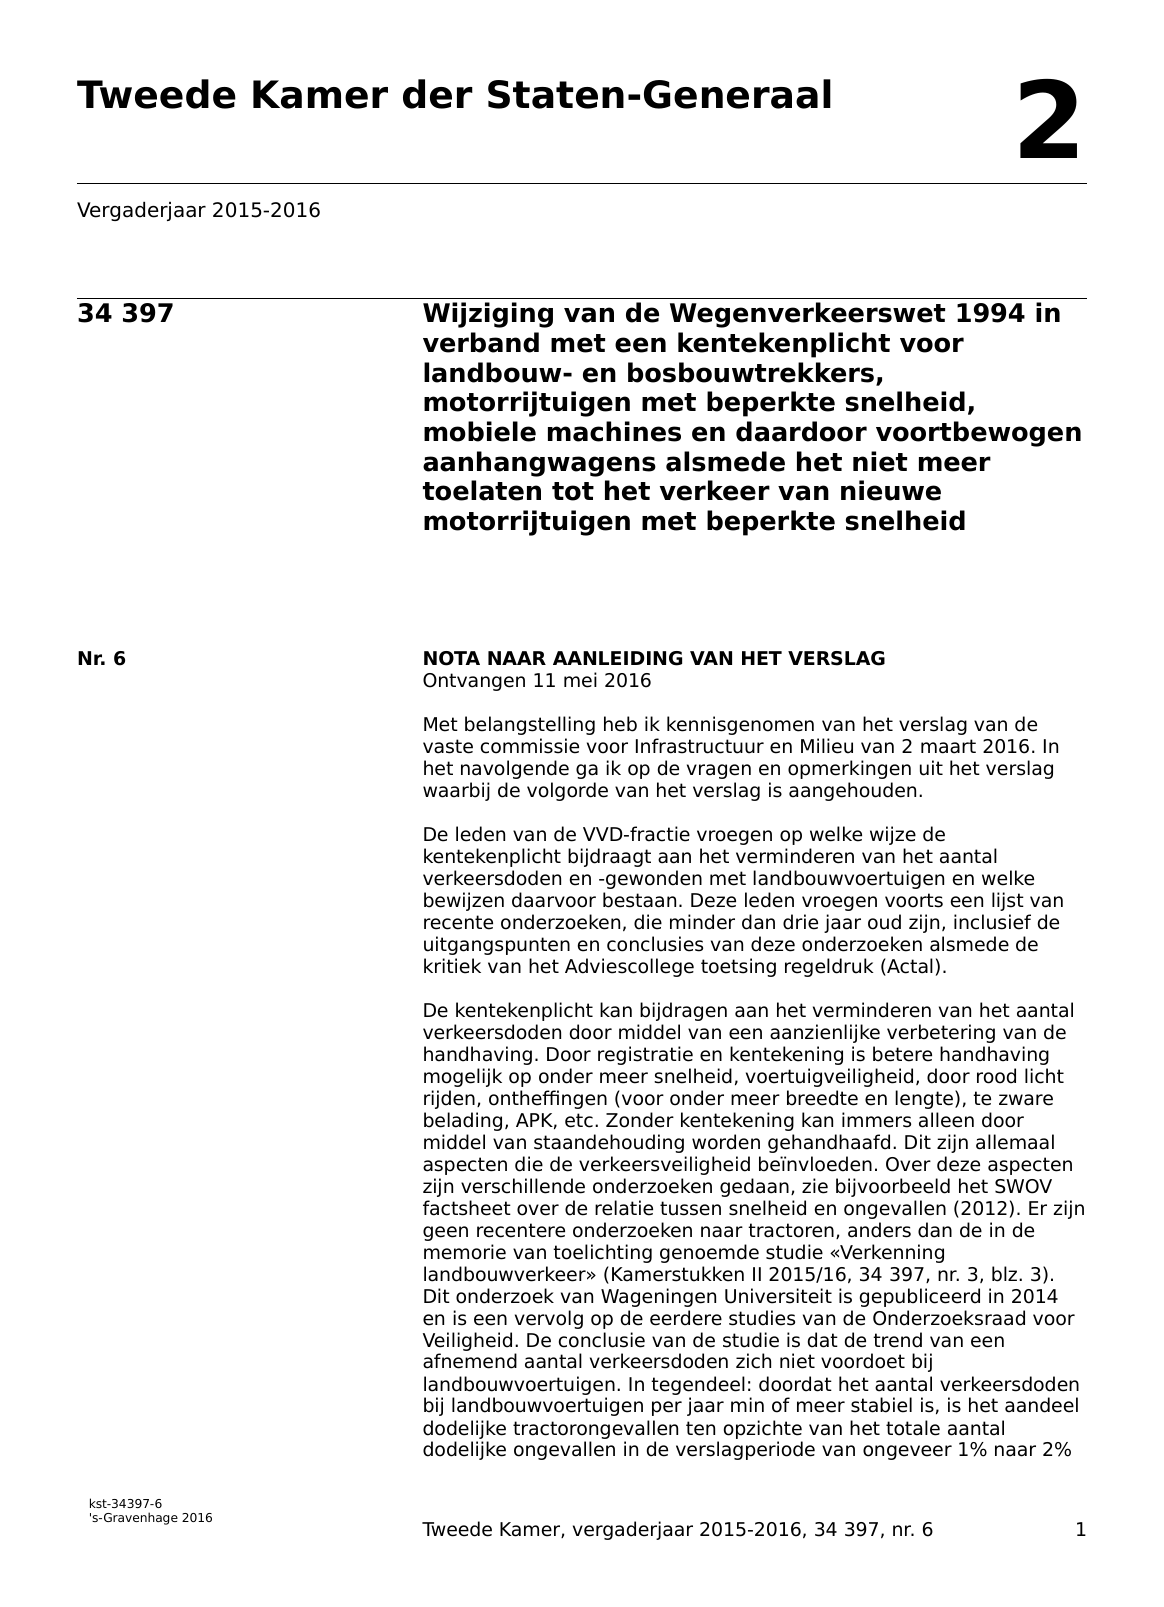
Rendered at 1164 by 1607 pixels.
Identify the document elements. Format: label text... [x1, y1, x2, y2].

subtitle Nr. 6 NOTA NAAR AANLEIDING VAN HET VERSLAG [77, 647, 1087, 669]
text Met belangstelling heb ik kennisgenomen van het verslag van de vaste commissie voor Infrastructuur en Milieu van 2 maart 2016. In het navolgende ga ik op de vragen en opmerkingen uit het verslag waarbij de volgorde van het verslag is aangehouden. [422, 714, 1087, 802]
text 's-Gravenhage 2016 [88, 1511, 323, 1525]
table_header Tweede Kamer der Staten-Generaal [77, 59, 886, 183]
table_header 2 [886, 59, 1087, 183]
text kst-34397-6 [88, 1497, 323, 1511]
text De leden van de VVD-fractie vroegen op welke wijze de kentekenplicht bijdraagt aan het verminderen van het aantal verkeersdoden en -gewonden met landbouwvoertuigen en welke bewijzen daarvoor bestaan. Deze leden vroegen voorts een lijst van recente onderzoeken, die minder dan drie jaar oud zijn, inclusief de uitgangspunten en conclusies van deze onderzoeken alsmede de kritiek van het Adviescollege toetsing regeldruk (Actal). [422, 824, 1087, 978]
subtitle 34 397 Wijziging van de Wegenverkeerswet 1994 in verband met een kentekenplicht voor landbouw- en bosbouwtrekkers, motorrijtuigen met beperkte snelheid, mobiele machines en daardoor voortbewogen aanhangwagens alsmede het niet meer toelaten tot het verkeer van nieuwe motorrijtuigen met beperkte snelheid [77, 299, 1087, 536]
text Ontvangen 11 mei 2016 [422, 669, 1087, 691]
text De kentekenplicht kan bijdragen aan het verminderen van het aantal verkeersdoden door middel van een aanzienlijke verbetering van de handhaving. Door registratie en kentekening is betere handhaving mogelijk op onder meer snelheid, voertuigveiligheid, door rood licht rijden, ontheffingen (voor onder meer breedte en lengte), te zware belading, APK, etc. Zonder kentekening kan immers alleen door middel van staandehouding worden gehandhaafd. Dit zijn allemaal aspecten die de verkeersveiligheid beïnvloeden. Over deze aspecten zijn verschillende onderzoeken gedaan, zie bijvoorbeeld het SWOV factsheet over de relatie tussen snelheid en ongevallen (2012). Er zijn geen recentere onderzoeken naar tractoren, anders dan de in de memorie van toelichting genoemde studie «Verkenning landbouwverkeer» (Kamerstukken II 2015/16, 34 397, nr. 3, blz. 3). Dit onderzoek van Wageningen Universiteit is gepubliceerd in 2014 en is een vervolg op de eerdere studies van de Onderzoeksraad voor Veiligheid. De conclusie van de studie is dat de trend van een afnemend aantal verkeersdoden zich niet voordoet bij landbouwvoertuigen. In tegendeel: doordat het aantal verkeersdoden bij landbouwvoertuigen per jaar min of meer stabiel is, is het aandeel dodelijke tractorongevallen ten opzichte van het totale aantal dodelijke ongevallen in de verslagperiode van ongeveer 1% naar 2% [422, 1000, 1087, 1461]
table_cell Vergaderjaar 2015-2016 [77, 184, 1087, 298]
